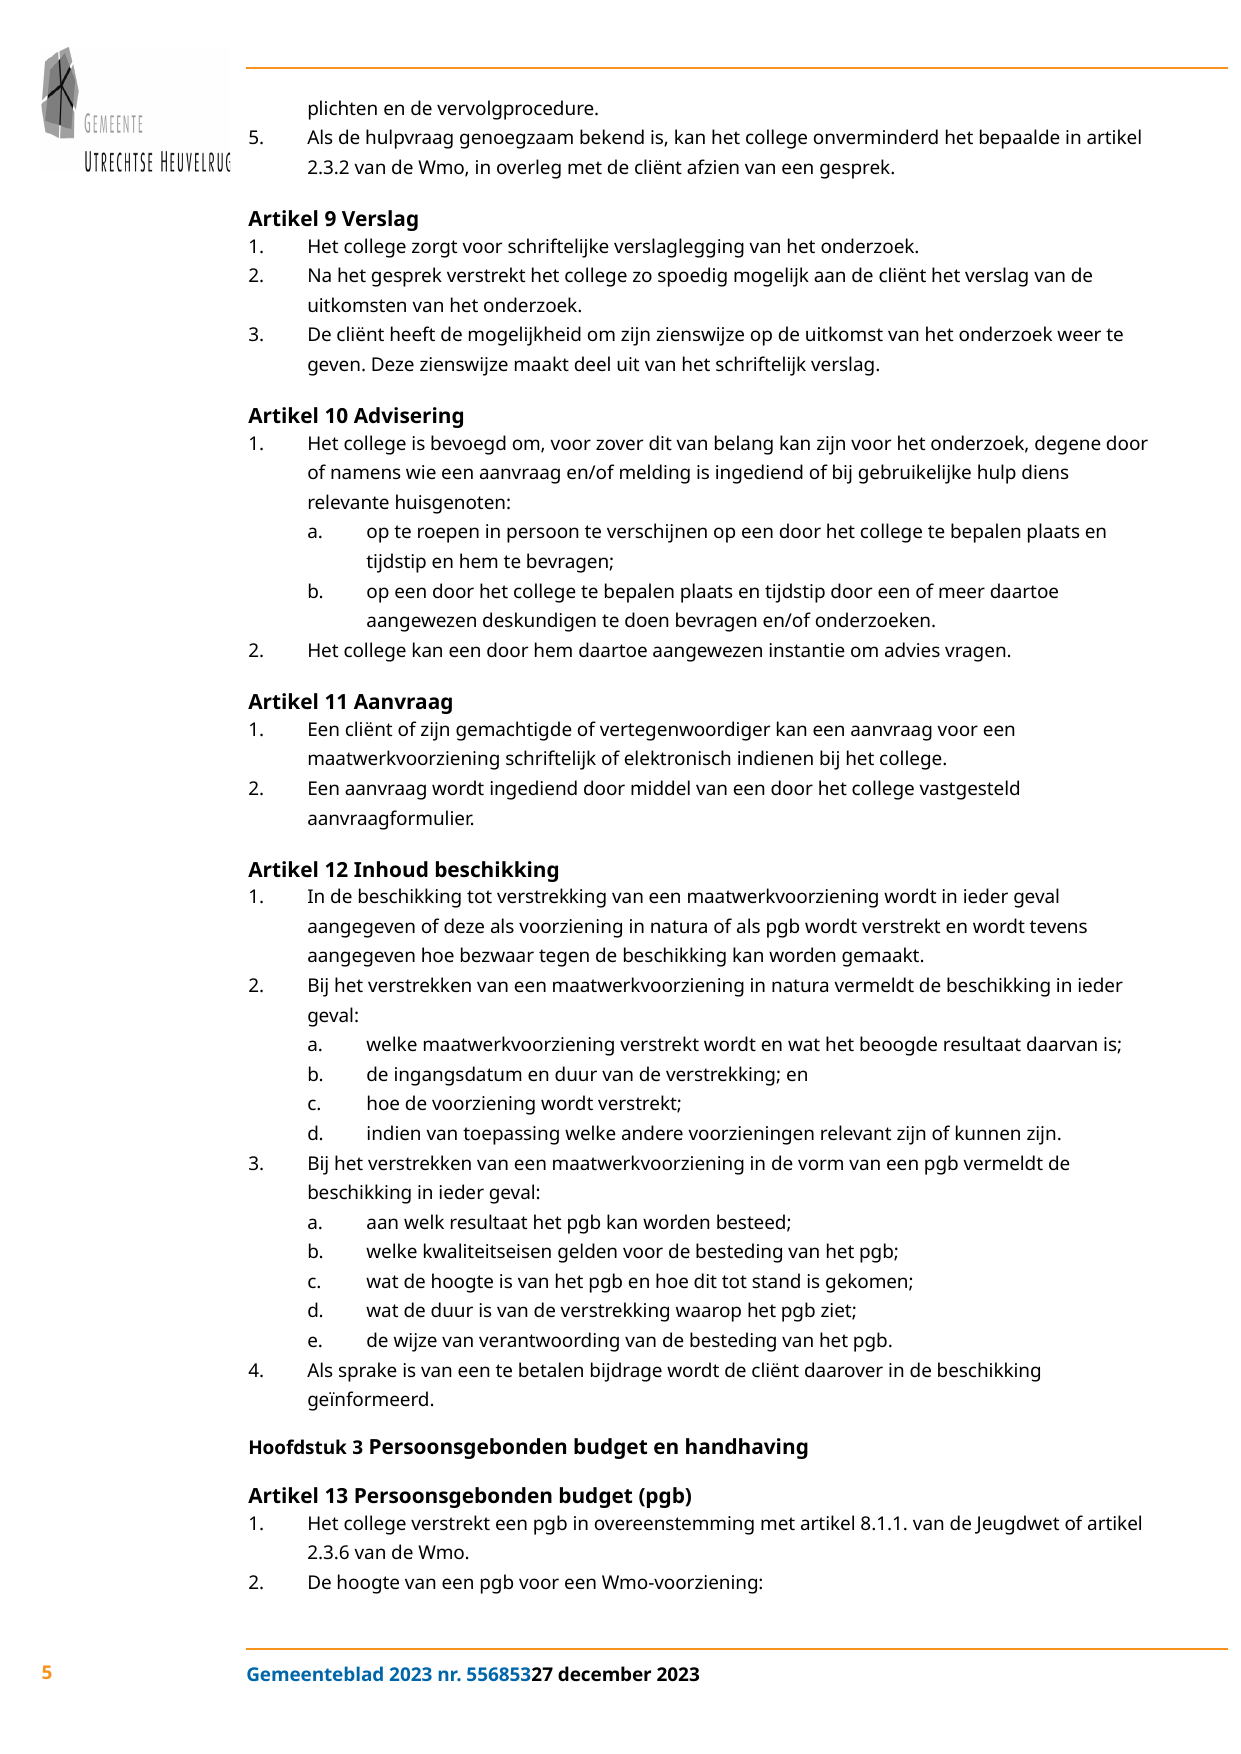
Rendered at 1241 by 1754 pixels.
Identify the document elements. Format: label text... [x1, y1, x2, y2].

list welke maatwerkvoorziening verstrekt wordt en wat het beoogde resultaat daarvan is; [307, 1031, 1152, 1057]
list indien van toepassing welke andere voorzieningen relevant zijn of kunnen zijn. [307, 1120, 1152, 1146]
list Als sprake is van een te betalen bijdrage wordt de cliënt daarover in de beschikking geïnformeerd. [248, 1357, 1152, 1412]
list Het college verstrekt een pgb in overeenstemming met artikel 8.1.1. van de Jeugdwet of artikel 2.3.6 van de Wmo. [248, 1510, 1152, 1565]
list Het college kan een door hem daartoe aangewezen instantie om advies vragen. [248, 637, 1152, 663]
list op te roepen in persoon te verschijnen op een door het college te bepalen plaats en tijdstip en hem te bevragen; [307, 519, 1152, 574]
list Bij het verstrekken van een maatwerkvoorziening in de vorm van een pgb vermeldt de beschikking in ieder geval: [248, 1150, 1152, 1205]
list Bij het verstrekken van een maatwerkvoorziening in natura vermeldt de beschikking in ieder geval: [248, 972, 1152, 1028]
list Na het gesprek verstrekt het college zo spoedig mogelijk aan de cliënt het verslag van de uitkomsten van het onderzoek. [248, 262, 1152, 318]
list Een aanvraag wordt ingediend door middel van een door het college vastgesteld aanvraagformulier. [248, 775, 1152, 830]
list Het college is bevoegd om, voor zover dit van belang kan zijn voor het onderzoek, degene door of namens wie een aanvraag en/of melding is ingediend of bij gebruikelijke hulp diens relevante huisgenoten: [248, 430, 1152, 515]
list aan welk resultaat het pgb kan worden besteed; [307, 1209, 1152, 1235]
list op een door het college te bepalen plaats en tijdstip door een of meer daartoe aangewezen deskundigen te doen bevragen en/of onderzoeken. [307, 578, 1152, 633]
list wat de duur is van de verstrekking waarop het pgb ziet; [307, 1298, 1152, 1323]
text Artikel 13 Persoonsgebonden budget (pgb) [248, 1481, 1152, 1510]
list Het college zorgt voor schriftelijke verslaglegging van het onderzoek. [248, 233, 1152, 258]
text Artikel 9 Verslag [248, 204, 1152, 233]
list De hoogte van een pgb voor een Wmo-voorziening: [248, 1569, 1152, 1595]
list welke kwaliteitseisen gelden voor de besteding van het pgb; [307, 1238, 1152, 1264]
list de ingangsdatum en duur van de verstrekking; en [307, 1061, 1152, 1087]
list hoe de voorziening wordt verstrekt; [307, 1091, 1152, 1116]
list wat de hoogte is van het pgb en hoe dit tot stand is gekomen; [307, 1268, 1152, 1294]
list plichten en de vervolgprocedure. [248, 95, 1152, 121]
list De cliënt heeft de mogelijkheid om zijn zienswijze op de uitkomst van het onderzoek weer te geven. Deze zienswijze maakt deel uit van het schriftelijk verslag. [248, 322, 1152, 377]
list Een cliënt of zijn gemachtigde of vertegenwoordiger kan een aanvraag voor een maatwerkvoorziening schriftelijk of elektronisch indienen bij het college. [248, 716, 1152, 771]
text Hoofdstuk 3 Persoonsgebonden budget en handhaving [248, 1432, 1152, 1461]
text Artikel 10 Advisering [248, 402, 1152, 430]
list de wijze van verantwoording van de besteding van het pgb. [307, 1327, 1152, 1353]
text Artikel 12 Inhoud beschikking [248, 855, 1152, 883]
list Als de hulpvraag genoegzaam bekend is, kan het college onverminderd het bepaalde in artikel 2.3.2 van de Wmo, in overleg met de cliënt afzien van een gesprek. [248, 124, 1152, 180]
list In de beschikking tot verstrekking van een maatwerkvoorziening wordt in ieder geval aangegeven of deze als voorziening in natura of als pgb wordt verstrekt en wordt tevens aangegeven hoe bezwaar tegen de beschikking kan worden gemaakt. [248, 883, 1152, 968]
picture [41, 47, 231, 172]
text Artikel 11 Aanvraag [248, 687, 1152, 716]
